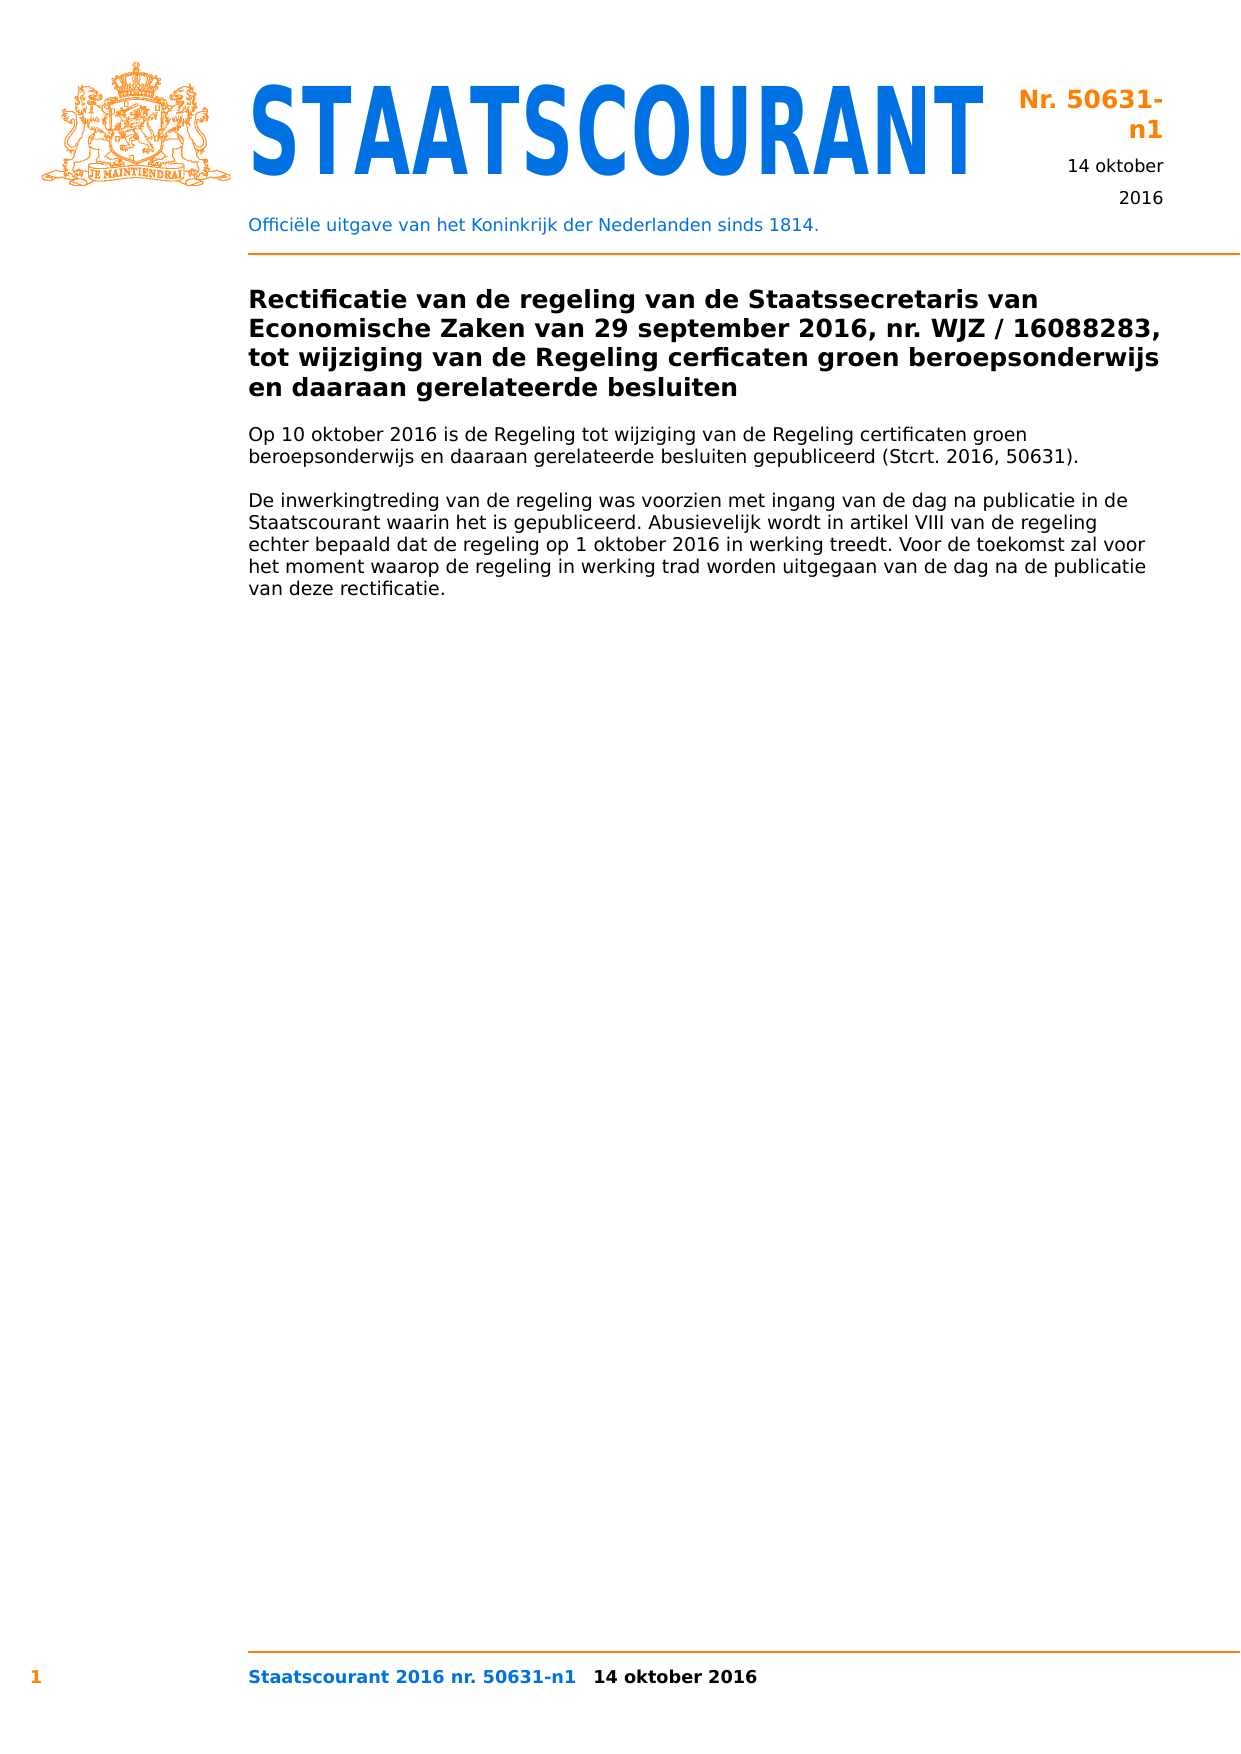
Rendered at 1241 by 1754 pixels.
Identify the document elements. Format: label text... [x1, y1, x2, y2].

text De inwerkingtreding van de regeling was voorzien met ingang van de dag na publicatie in de Staatscourant waarin het is gepubliceerd. Abusievelijk wordt in artikel VIII van de regeling echter bepaald dat de regeling op 1 oktober 2016 in werking treedt. Voor de toekomst zal voor het moment waarop de regeling in werking trad worden uitgegaan van de dag na de publicatie van deze rectificatie. [248, 490, 1163, 599]
table_cell 14 oktober [998, 150, 1240, 182]
table_cell 2016 [998, 183, 1240, 215]
table_cell Officiële uitgave van het Koninkrijk der Nederlanden sinds 1814. [248, 215, 1240, 253]
table_header Nr. 50631-n1 [998, 62, 1240, 150]
table_header STAATSCOURANT [248, 62, 998, 215]
text Op 10 oktober 2016 is de Regeling tot wijziging van de Regeling certificaten groen beroepsonderwijs en daaraan gerelateerde besluiten gepubliceerd (Stcrt. 2016, 50631). [248, 424, 1163, 468]
table_header [25, 62, 248, 253]
picture [41, 62, 231, 186]
subtitle Rectificatie van de regeling van de Staatssecretaris van Economische Zaken van 29 september 2016, nr. WJZ / 16088283, tot wijziging van de Regeling cerficaten groen beroepsonderwijs en daaraan gerelateerde besluiten [248, 285, 1163, 402]
